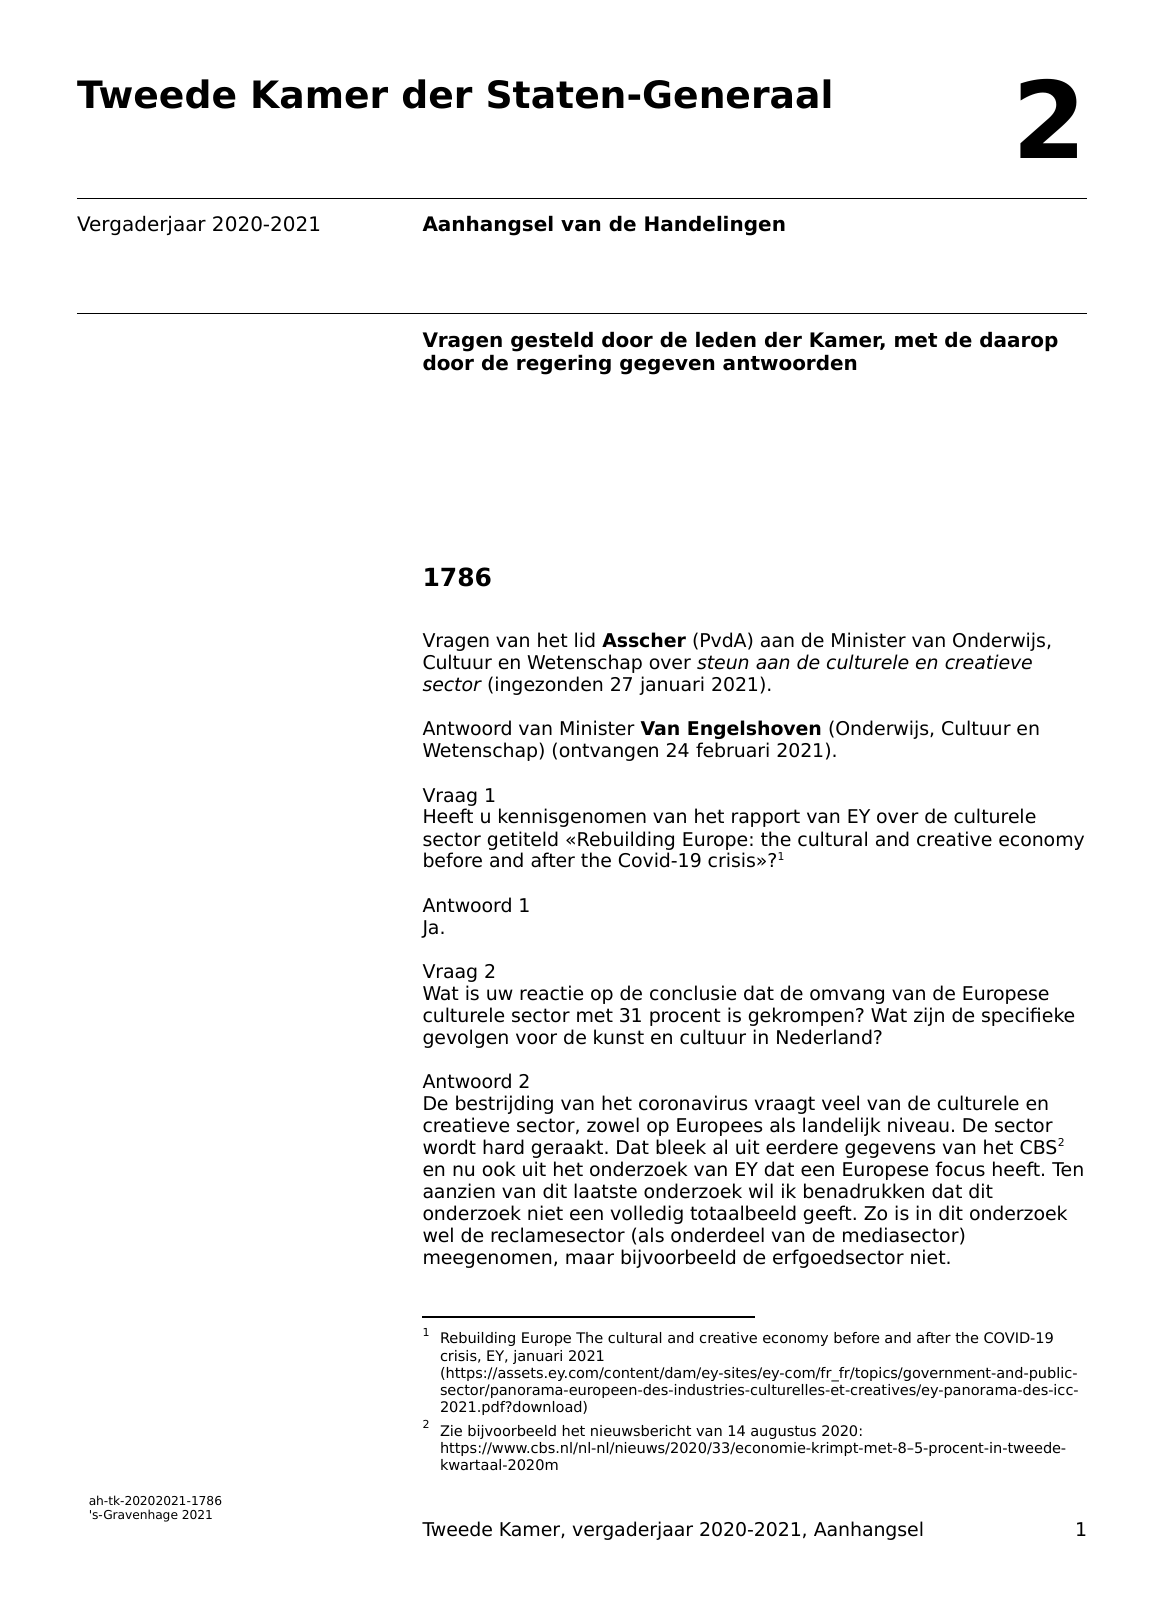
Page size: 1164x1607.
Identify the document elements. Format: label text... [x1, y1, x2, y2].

text Heeft u kennisgenomen van het rapport van EY over de culturele sector getiteld «Rebuilding Europe: the cultural and creative economy before and after the Covid-19 crisis»? [422, 806, 1087, 872]
text Zie bijvoorbeeld het nieuwsbericht van 14 augustus 2020: https://www.cbs.nl/nl-nl/nieuws/2020/33/economie-krimpt-met-8–5-procent-in-tweede-kwartaal-2020m [422, 1418, 1087, 1474]
table_header Tweede Kamer der Staten-Generaal [77, 59, 886, 198]
table_cell Aanhangsel van de Handelingen [422, 199, 1087, 313]
table_header 2 [886, 59, 1087, 198]
text ah-tk-20202021-1786 [88, 1494, 323, 1508]
text Antwoord 1 [422, 894, 1087, 917]
text Vragen van het lid Asscher (PvdA) aan de Minister van Onderwijs, Cultuur en Wetenschap over steun aan de culturele en creatieve sector (ingezonden 27 januari 2021). [422, 630, 1087, 696]
table_cell [77, 314, 422, 375]
text Vraag 2 [422, 961, 1087, 983]
text Antwoord 2 [422, 1071, 1087, 1093]
table_cell Vergaderjaar 2020-2021 [77, 199, 422, 313]
text Wat is uw reactie op de conclusie dat de omvang van de Europese culturele sector met 31 procent is gekrompen? Wat zijn de specifieke gevolgen voor de kunst en cultuur in Nederland? [422, 983, 1087, 1049]
text Ja. [422, 917, 1087, 938]
table_cell Vragen gesteld door de leden der Kamer, met de daarop door de regering gegeven antwoorden [422, 314, 1087, 375]
text Rebuilding Europe The cultural and creative economy before and after the COVID-19 crisis, EY, januari 2021 (https://assets.ey.com/content/dam/ey-sites/ey-com/fr_fr/topics/government-and-public-sector/panorama-europeen-des-industries-culturelles-et-creatives/ey-panorama-des-icc-2021.pdf?download) [422, 1326, 1087, 1416]
text Vraag 1 [422, 784, 1087, 806]
text 1786 [422, 563, 1087, 592]
text 's-Gravenhage 2021 [88, 1508, 323, 1522]
text De bestrijding van het coronavirus vraagt veel van de culturele en creatieve sector, zowel op Europees als landelijk niveau. De sector wordt hard geraakt. Dat bleek al uit eerdere gegevens van het CBS en nu ook uit het onderzoek van EY dat een Europese focus heeft. Ten aanzien van dit laatste onderzoek wil ik benadrukken dat dit onderzoek niet een volledig totaalbeeld geeft. Zo is in dit onderzoek wel de reclamesector (als onderdeel van de mediasector) meegenomen, maar bijvoorbeeld de erfgoedsector niet. [422, 1093, 1087, 1269]
text Antwoord van Minister Van Engelshoven (Onderwijs, Cultuur en Wetenschap) (ontvangen 24 februari 2021). [422, 718, 1087, 762]
